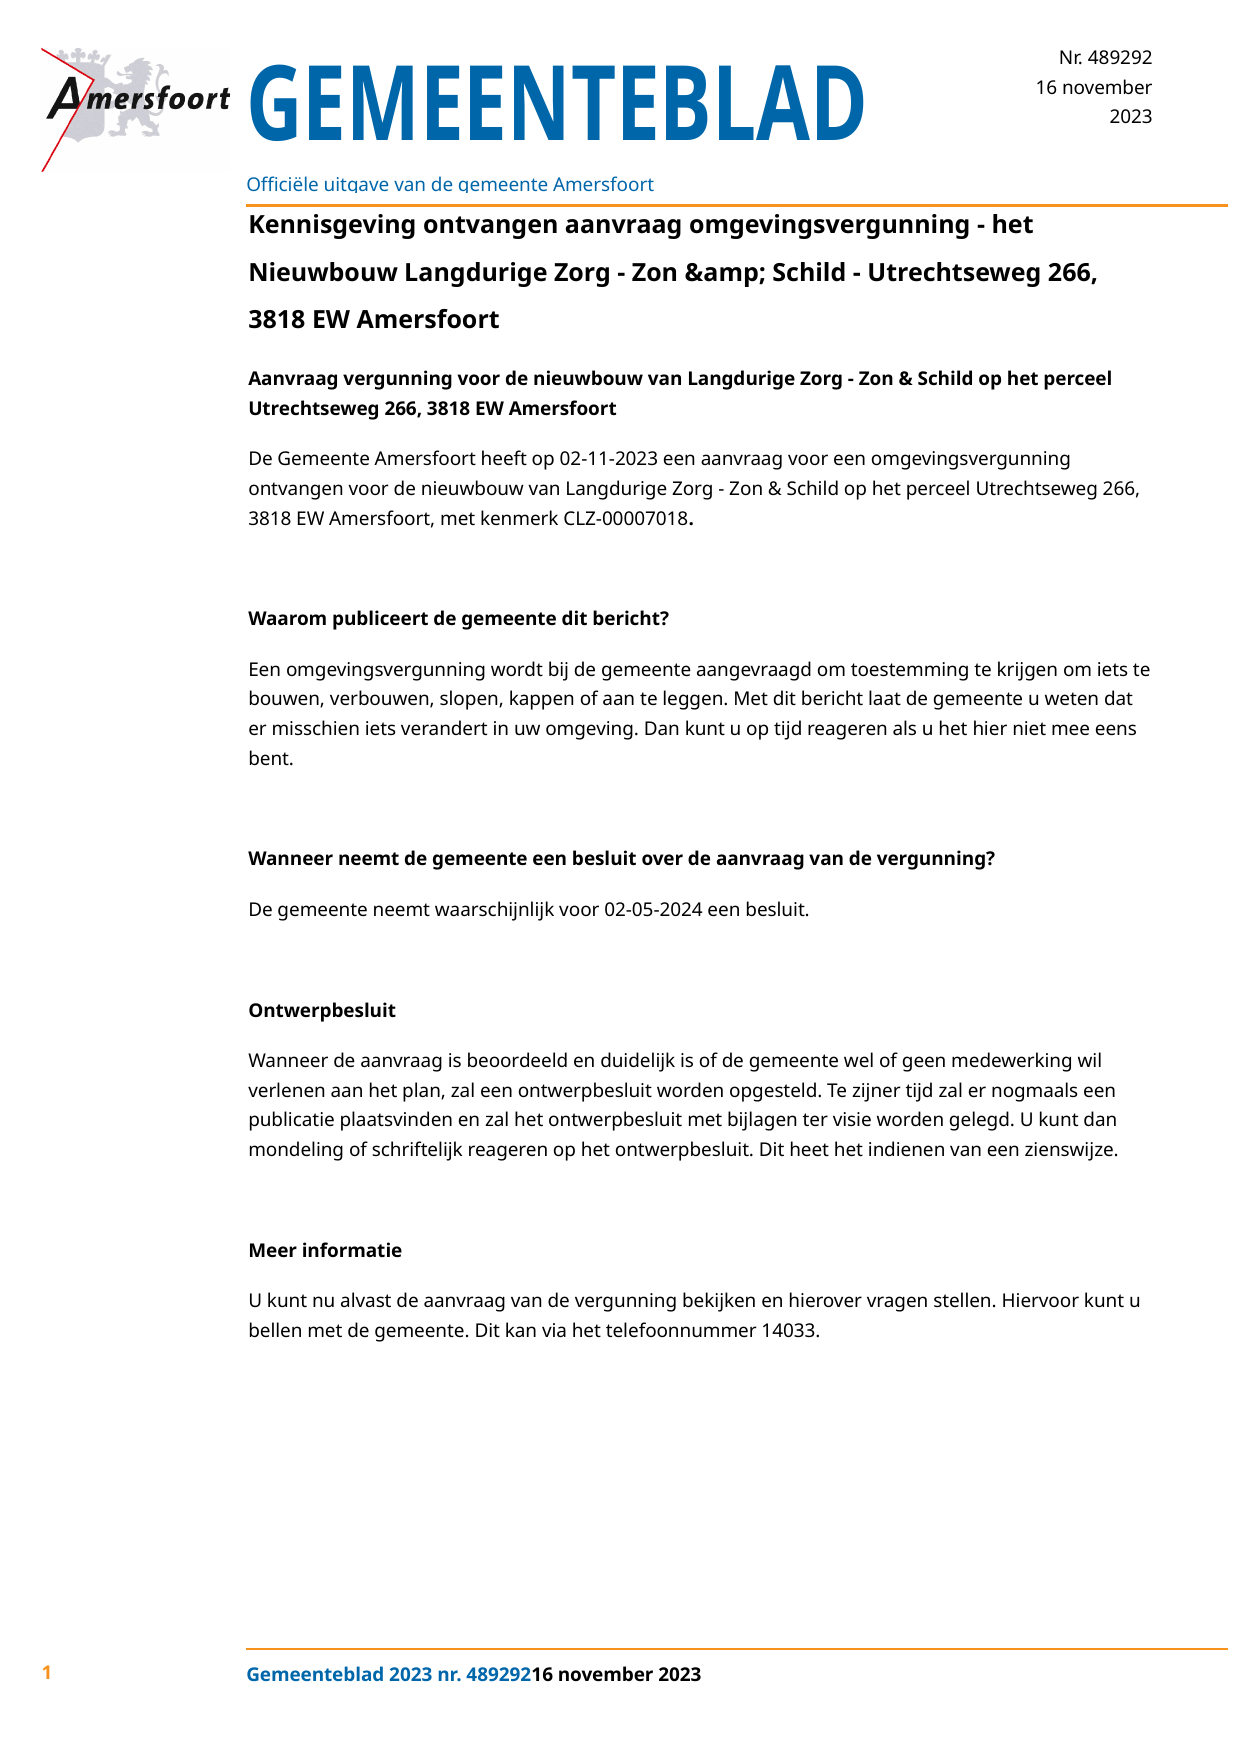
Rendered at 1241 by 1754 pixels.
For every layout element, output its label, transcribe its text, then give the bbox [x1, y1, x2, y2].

text Aanvraag vergunning voor de nieuwbouw van Langdurige Zorg - Zon & Schild op het perceel Utrechtseweg 266, 3818 EW Amersfoort [248, 366, 1152, 421]
text Wanneer neemt de gemeente een besluit over de aanvraag van de vergunning? [248, 846, 1152, 871]
picture [41, 47, 231, 172]
text De gemeente neemt waarschijnlijk voor 02-05-2024 een besluit. [248, 896, 1152, 922]
text Ontwerpbesluit [248, 997, 1152, 1022]
text Waarom publiceert de gemeente dit bericht? [248, 606, 1152, 631]
text Een omgevingsvergunning wordt bij de gemeente aangevraagd om toestemming te krijgen om iets te bouwen, verbouwen, slopen, kappen of aan te leggen. Met dit bericht laat de gemeente u weten dat er misschien iets verandert in uw omgeving. Dan kunt u op tijd reageren als u het hier niet mee eens bent. [248, 656, 1152, 770]
text U kunt nu alvast de aanvraag van de vergunning bekijken en hierover vragen stellen. Hiervoor kunt u bellen met de gemeente. Dit kan via het telefoonnummer 14033. [248, 1287, 1152, 1342]
text Kennisgeving ontvangen aanvraag omgevingsvergunning - het Nieuwbouw Langdurige Zorg - Zon &amp; Schild - Utrechtseweg 266, 3818 EW Amersfoort [248, 207, 1152, 336]
text Meer informatie [248, 1237, 1152, 1262]
text De Gemeente Amersfoort heeft op 02-11-2023 een aanvraag voor een omgevingsvergunning ontvangen voor de nieuwbouw van Langdurige Zorg - Zon & Schild op het perceel Utrechtseweg 266, 3818 EW Amersfoort, met kenmerk CLZ-00007018. [248, 446, 1152, 530]
text Wanneer de aanvraag is beoordeeld en duidelijk is of de gemeente wel of geen medewerking wil verlenen aan het plan, zal een ontwerpbesluit worden opgesteld. Te zijner tijd zal er nogmaals een publicatie plaatsvinden en zal het ontwerpbesluit met bijlagen ter visie worden gelegd. U kunt dan mondeling of schriftelijk reageren op het ontwerpbesluit. Dit heet het indienen van een zienswijze. [248, 1047, 1152, 1162]
